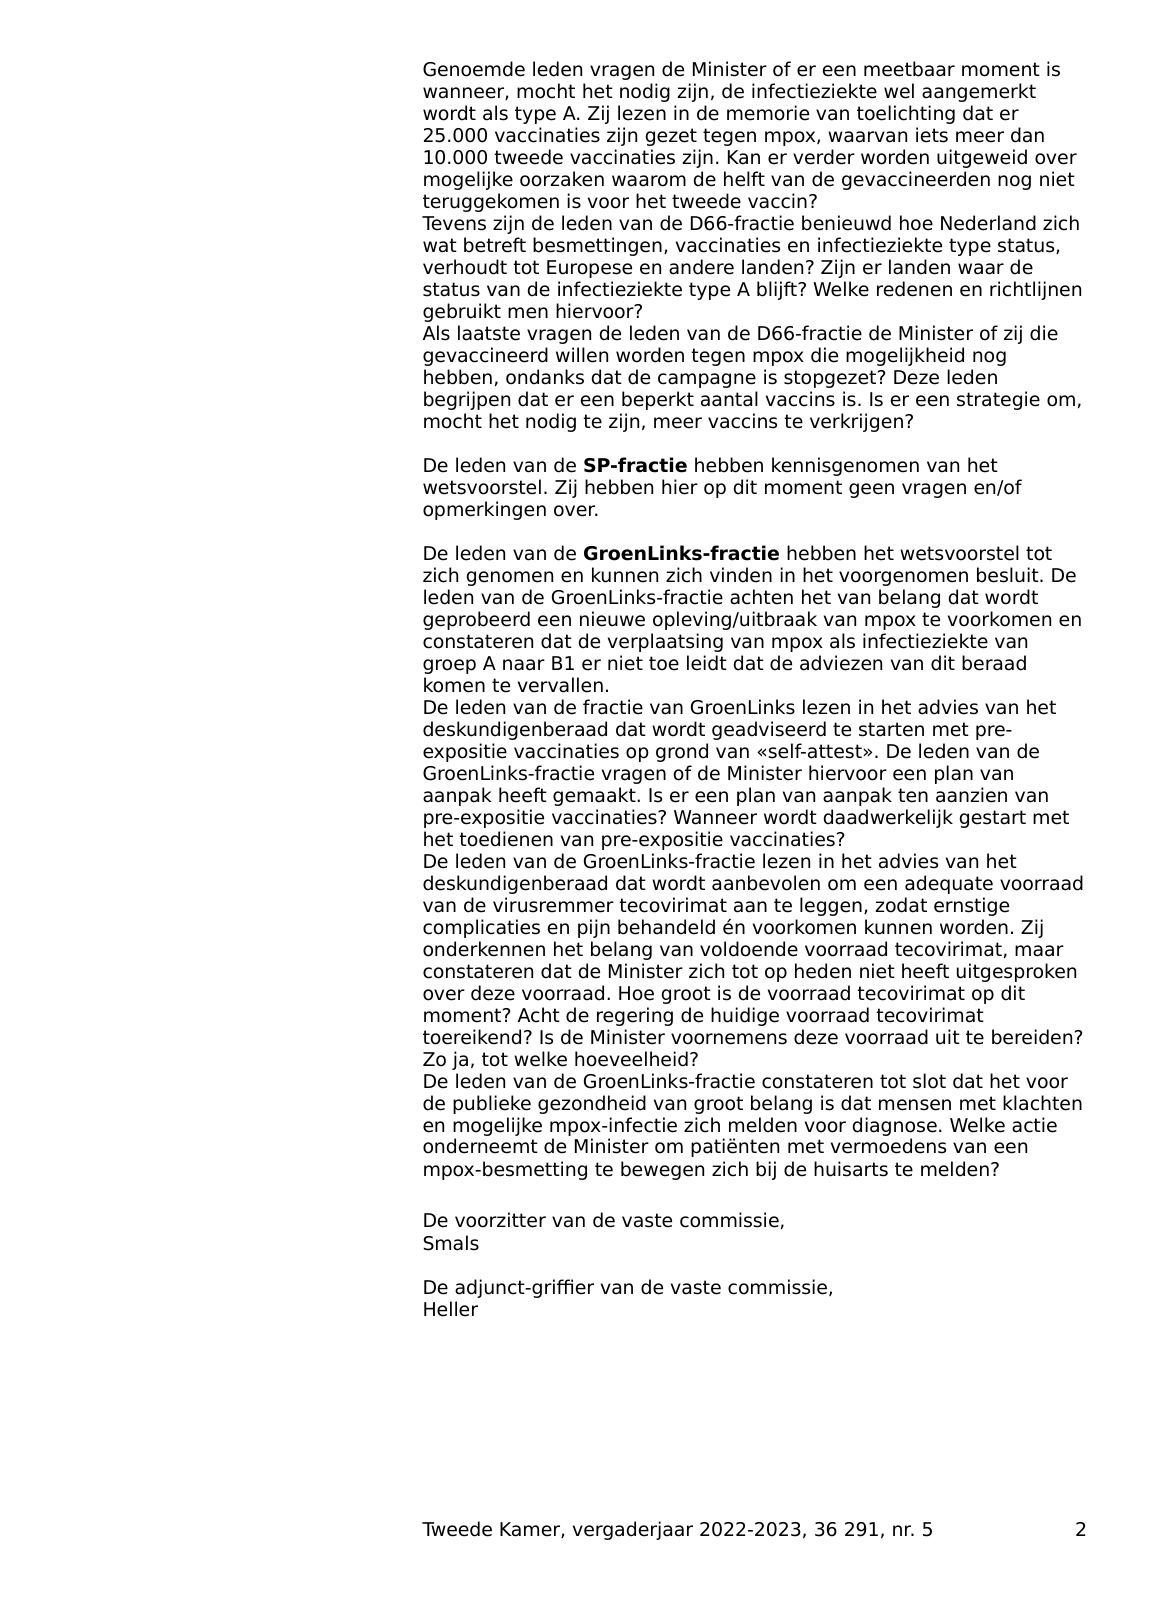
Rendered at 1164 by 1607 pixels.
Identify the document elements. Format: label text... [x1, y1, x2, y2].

text De leden van de GroenLinks-fractie constateren tot slot dat het voor de publieke gezondheid van groot belang is dat mensen met klachten en mogelijke mpox-infectie zich melden voor diagnose. Welke actie onderneemt de Minister om patiënten met vermoedens van een mpox-besmetting te bewegen zich bij de huisarts te melden? [422, 1071, 1087, 1180]
text De leden van de SP-fractie hebben kennisgenomen van het wetsvoorstel. Zij hebben hier op dit moment geen vragen en/of opmerkingen over. [422, 455, 1087, 521]
text Als laatste vragen de leden van de D66-fractie de Minister of zij die gevaccineerd willen worden tegen mpox die mogelijkheid nog hebben, ondanks dat de campagne is stopgezet? Deze leden begrijpen dat er een beperkt aantal vaccins is. Is er een strategie om, mocht het nodig te zijn, meer vaccins te verkrijgen? [422, 323, 1087, 433]
text De voorzitter van de vaste commissie, Smals [422, 1210, 1087, 1254]
text Genoemde leden vragen de Minister of er een meetbaar moment is wanneer, mocht het nodig zijn, de infectieziekte wel aangemerkt wordt als type A. Zij lezen in de memorie van toelichting dat er 25.000 vaccinaties zijn gezet tegen mpox, waarvan iets meer dan 10.000 tweede vaccinaties zijn. Kan er verder worden uitgeweid over mogelijke oorzaken waarom de helft van de gevaccineerden nog niet teruggekomen is voor het tweede vaccin? [422, 59, 1087, 213]
text De leden van de fractie van GroenLinks lezen in het advies van het deskundigenberaad dat wordt geadviseerd te starten met pre-expositie vaccinaties op grond van «self-attest». De leden van de GroenLinks-fractie vragen of de Minister hiervoor een plan van aanpak heeft gemaakt. Is er een plan van aanpak ten aanzien van pre-expositie vaccinaties? Wanneer wordt daadwerkelijk gestart met het toedienen van pre-expositie vaccinaties? [422, 697, 1087, 851]
text De leden van de GroenLinks-fractie hebben het wetsvoorstel tot zich genomen en kunnen zich vinden in het voorgenomen besluit. De leden van de GroenLinks-fractie achten het van belang dat wordt geprobeerd een nieuwe opleving/uitbraak van mpox te voorkomen en constateren dat de verplaatsing van mpox als infectieziekte van groep A naar B1 er niet toe leidt dat de adviezen van dit beraad komen te vervallen. [422, 543, 1087, 697]
text De adjunct-griffier van de vaste commissie, Heller [422, 1277, 1087, 1321]
text Tevens zijn de leden van de D66-fractie benieuwd hoe Nederland zich wat betreft besmettingen, vaccinaties en infectieziekte type status, verhoudt tot Europese en andere landen? Zijn er landen waar de status van de infectieziekte type A blijft? Welke redenen en richtlijnen gebruikt men hiervoor? [422, 213, 1087, 323]
text De leden van de GroenLinks-fractie lezen in het advies van het deskundigenberaad dat wordt aanbevolen om een adequate voorraad van de virusremmer tecovirimat aan te leggen, zodat ernstige complicaties en pijn behandeld én voorkomen kunnen worden. Zij onderkennen het belang van voldoende voorraad tecovirimat, maar constateren dat de Minister zich tot op heden niet heeft uitgesproken over deze voorraad. Hoe groot is de voorraad tecovirimat op dit moment? Acht de regering de huidige voorraad tecovirimat toereikend? Is de Minister voornemens deze voorraad uit te bereiden? Zo ja, tot welke hoeveelheid? [422, 851, 1087, 1071]
